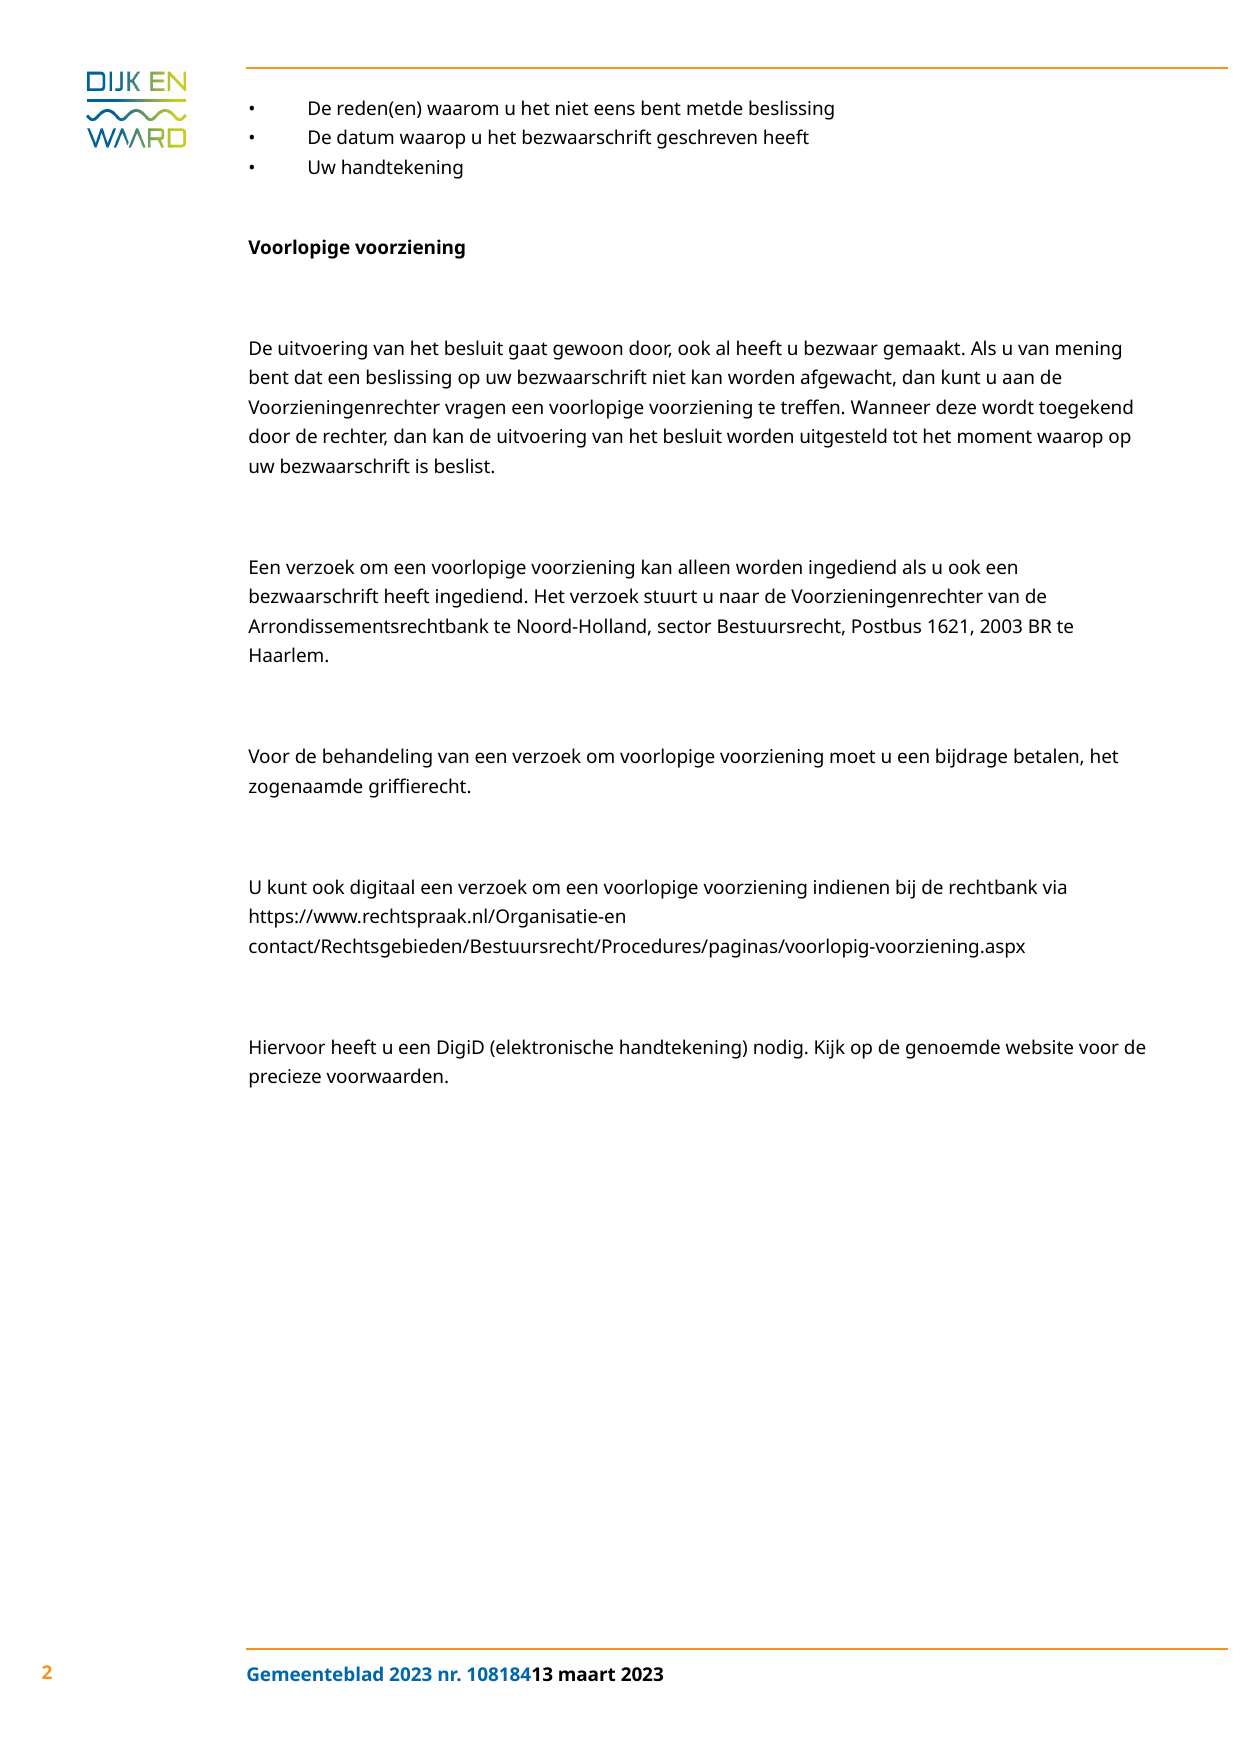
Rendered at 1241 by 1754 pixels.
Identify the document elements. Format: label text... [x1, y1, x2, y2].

list De datum waarop u het bezwaarschrift geschreven heeft [248, 124, 1152, 150]
picture [41, 47, 231, 172]
list Uw handtekening [248, 154, 1152, 180]
text Een verzoek om een voorlopige voorziening kan alleen worden ingediend als u ook een bezwaarschrift heeft ingediend. Het verzoek stuurt u naar de Voorzieningenrechter van de Arrondissementsrechtbank te Noord-Holland, sector Bestuursrecht, Postbus 1621, 2003 BR te Haarlem. [248, 554, 1152, 668]
list De reden(en) waarom u het niet eens bent metde beslissing [248, 95, 1152, 121]
text U kunt ook digitaal een verzoek om een voorlopige voorziening indienen bij de rechtbank via https://www.rechtspraak.nl/Organisatie-en contact/Rechtsgebieden/Bestuursrecht/Procedures/paginas/voorlopig-voorziening.aspx [248, 874, 1152, 959]
text Hiervoor heeft u een DigiD (elektronische handtekening) nodig. Kijk op de genoemde website voor de precieze voorwaarden. [248, 1034, 1152, 1089]
text De uitvoering van het besluit gaat gewoon door, ook al heeft u bezwaar gemaakt. Als u van mening bent dat een beslissing op uw bezwaarschrift niet kan worden afgewacht, dan kunt u aan de Voorzieningenrechter vragen een voorlopige voorziening te treffen. Wanneer deze wordt toegekend door de rechter, dan kan de uitvoering van het besluit worden uitgesteld tot het moment waarop op uw bezwaarschrift is beslist. [248, 335, 1152, 479]
text Voorlopige voorziening [248, 234, 1152, 260]
text Voor de behandeling van een verzoek om voorlopige voorziening moet u een bijdrage betalen, het zogenaamde griffierecht. [248, 743, 1152, 799]
